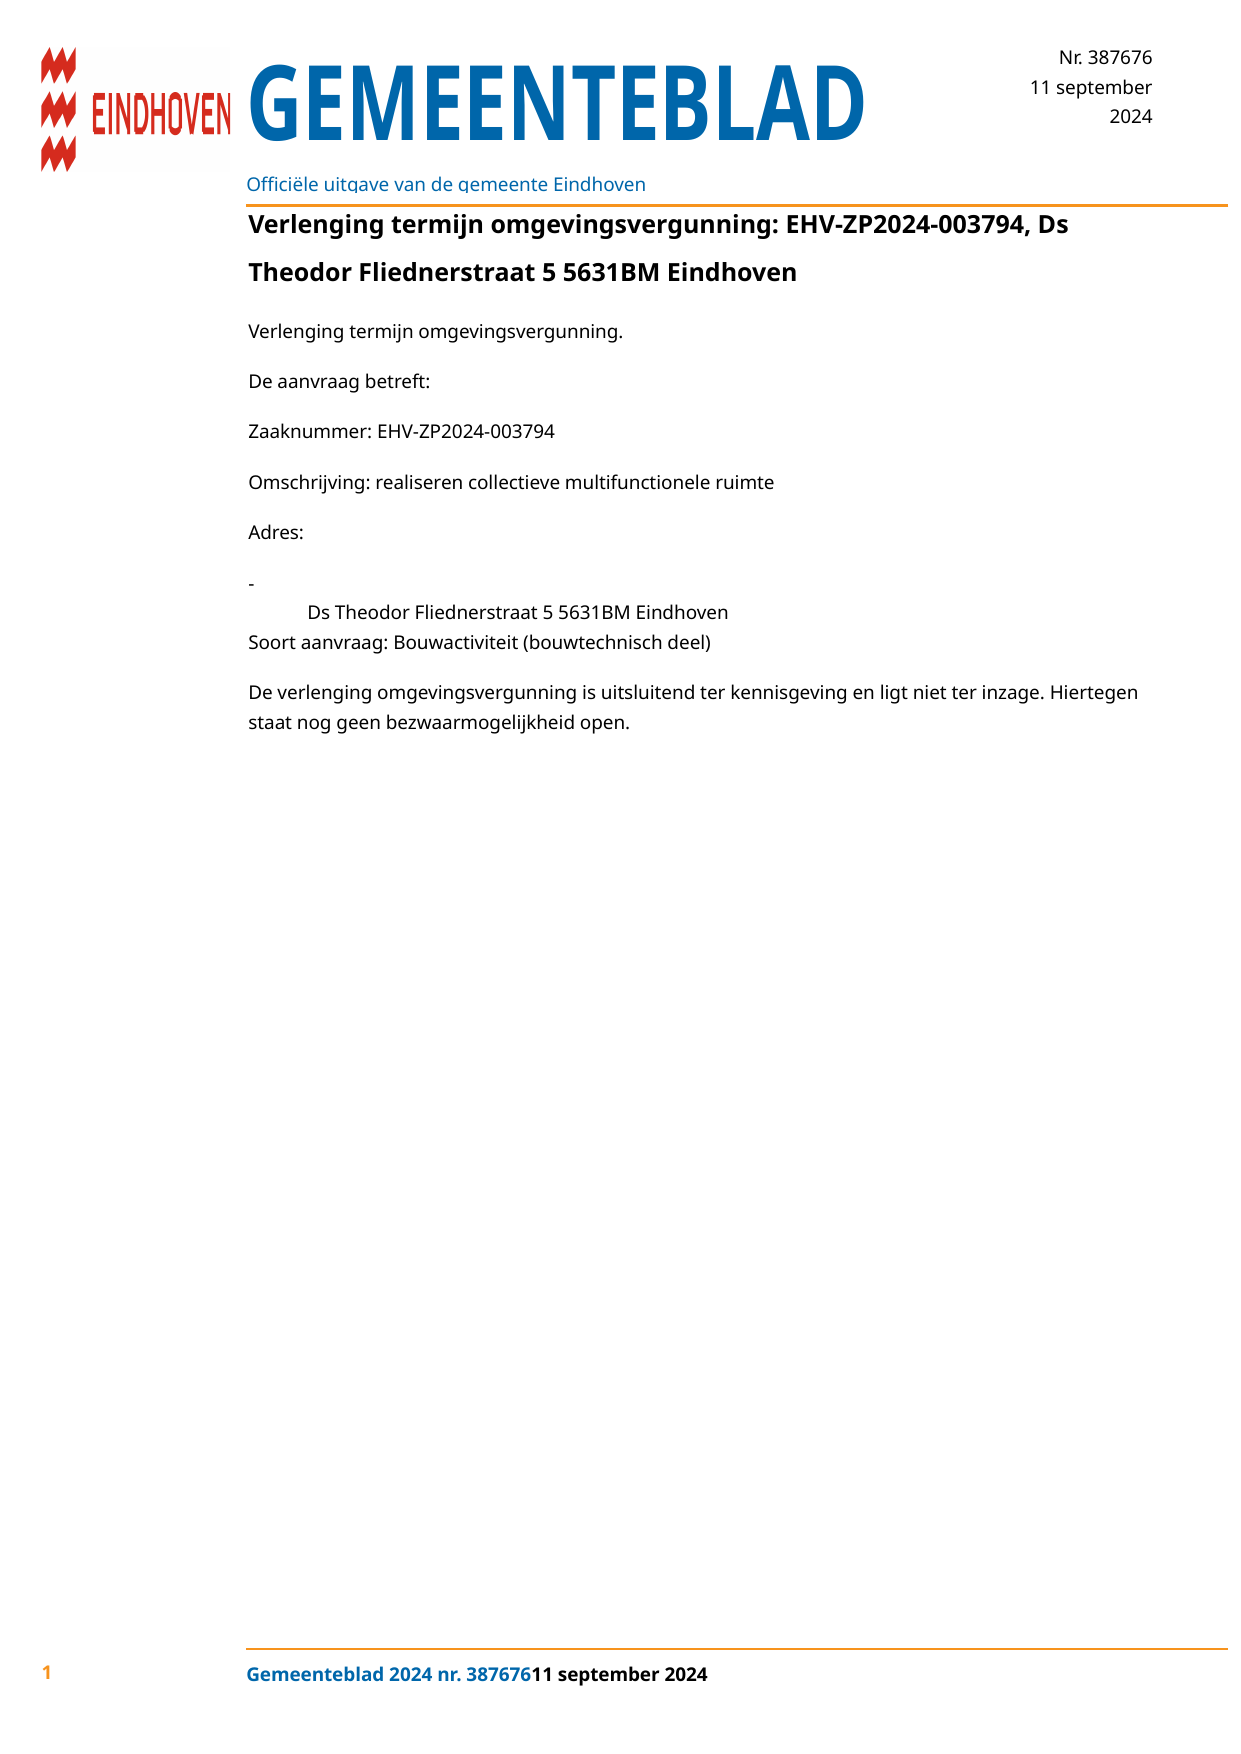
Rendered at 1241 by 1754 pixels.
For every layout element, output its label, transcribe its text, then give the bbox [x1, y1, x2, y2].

picture [41, 47, 231, 172]
text De aanvraag betreft: [248, 368, 1152, 394]
list Ds Theodor Fliednerstraat 5 5631BM Eindhoven [248, 599, 1152, 625]
text Verlenging termijn omgevingsvergunning. [248, 318, 1152, 344]
text Adres: [248, 519, 1152, 545]
text Soort aanvraag: Bouwactiviteit (bouwtechnisch deel) [248, 629, 1152, 655]
text Verlenging termijn omgevingsvergunning: EHV-ZP2024-003794, Ds Theodor Fliednerstraat 5 5631BM Eindhoven [248, 207, 1152, 288]
text Zaaknummer: EHV-ZP2024-003794 [248, 419, 1152, 444]
text Omschrijving: realiseren collectieve multifunctionele ruimte [248, 469, 1152, 495]
text De verlenging omgevingsvergunning is uitsluitend ter kennisgeving en ligt niet ter inzage. Hiertegen staat nog geen bezwaarmogelijkheid open. [248, 679, 1152, 735]
